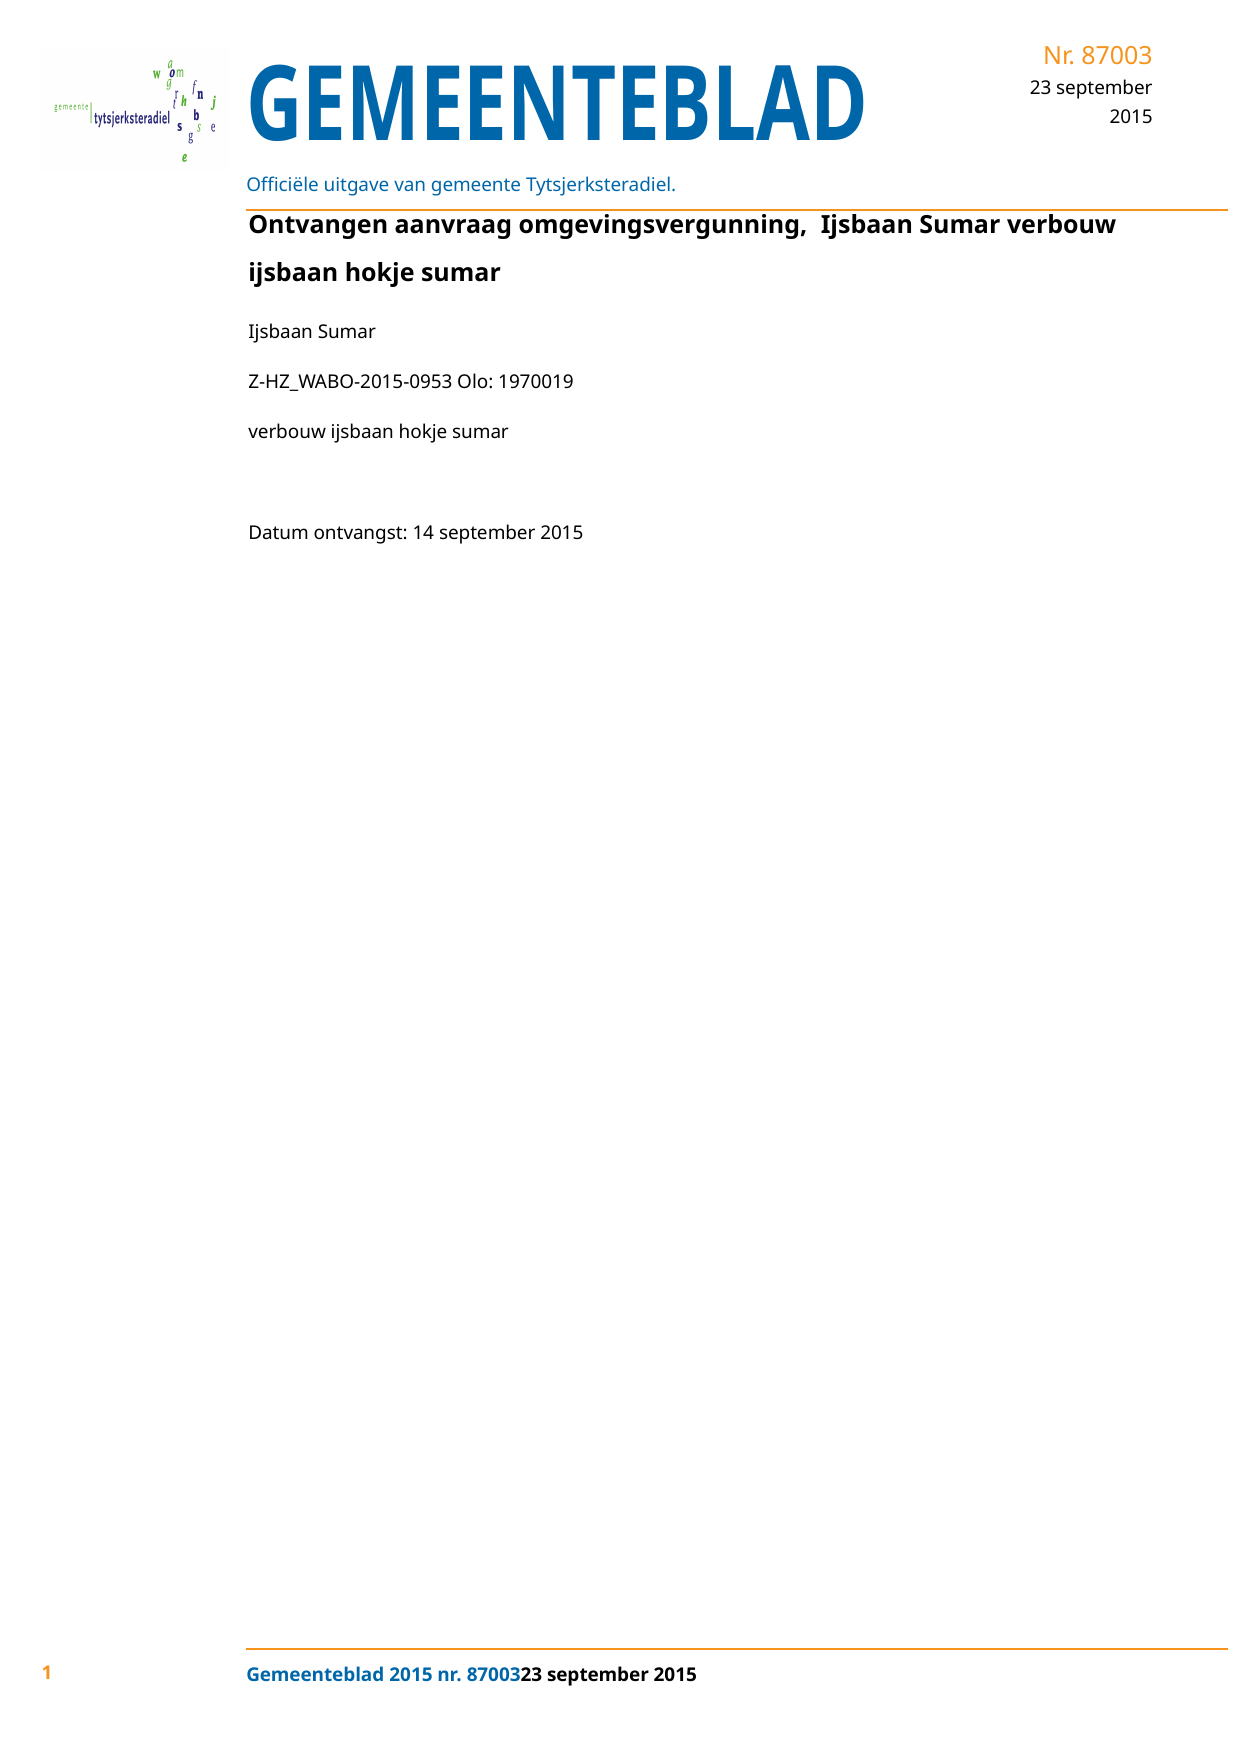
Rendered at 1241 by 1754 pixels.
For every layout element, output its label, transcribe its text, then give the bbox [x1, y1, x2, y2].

picture [41, 47, 231, 172]
text Ijsbaan Sumar [248, 318, 1152, 344]
text Datum ontvangst: 14 september 2015 [248, 519, 1152, 545]
text Z-HZ_WABO-2015-0953 Olo: 1970019 [248, 368, 1152, 394]
text Ontvangen aanvraag omgevingsvergunning, Ijsbaan Sumar verbouw ijsbaan hokje sumar [248, 211, 1152, 288]
text verbouw ijsbaan hokje sumar [248, 419, 1152, 444]
